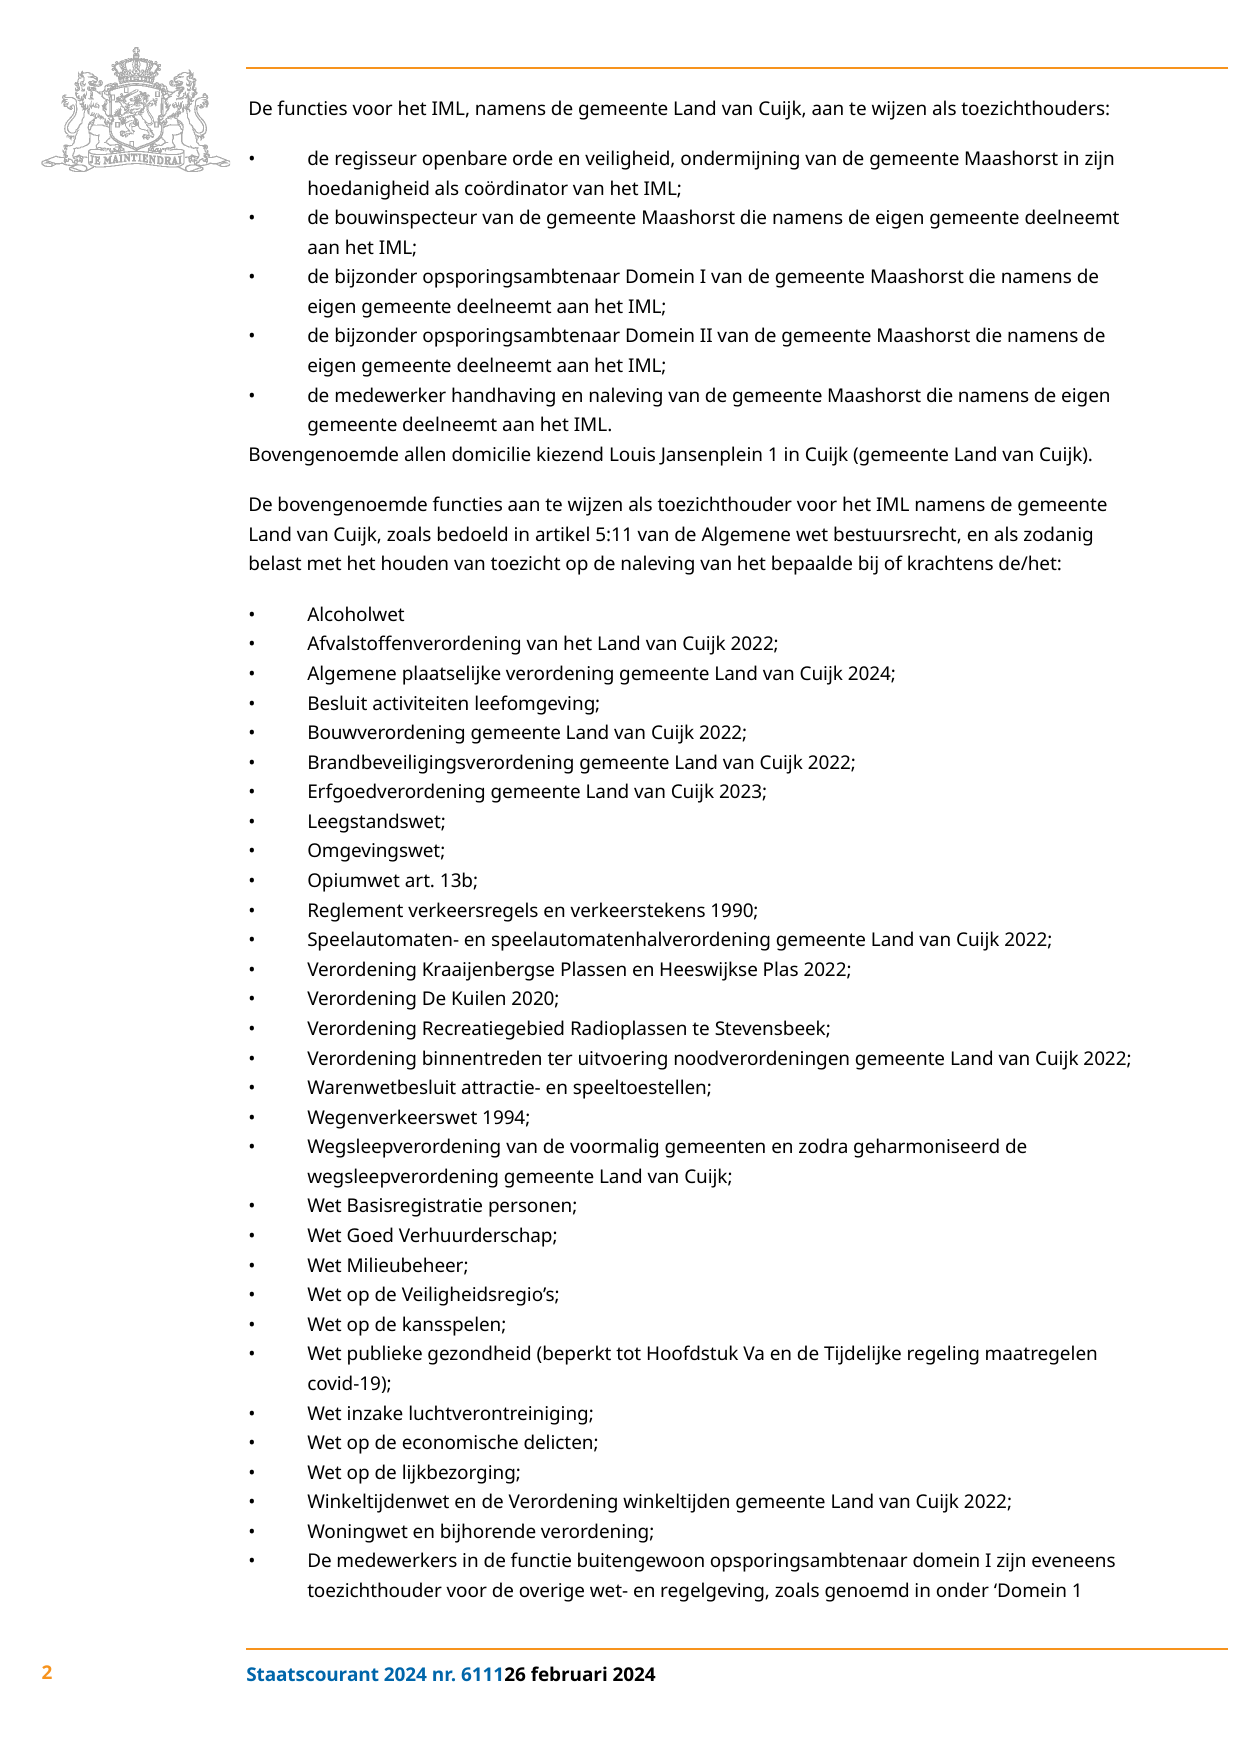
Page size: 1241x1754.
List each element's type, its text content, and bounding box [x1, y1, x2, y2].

list Alcoholwet [248, 601, 1152, 627]
list de bijzonder opsporingsambtenaar Domein I van de gemeente Maashorst die namens de eigen gemeente deelneemt aan het IML; [248, 263, 1152, 319]
text De bovengenoemde functies aan te wijzen als toezichthouder voor het IML namens de gemeente Land van Cuijk, zoals bedoeld in artikel 5:11 van de Algemene wet bestuursrecht, en als zodanig belast met het houden van toezicht op de naleving van het bepaalde bij of krachtens de/het: [248, 491, 1152, 576]
list Opiumwet art. 13b; [248, 867, 1152, 893]
list Verordening De Kuilen 2020; [248, 986, 1152, 1011]
list De medewerkers in de functie buitengewoon opsporingsambtenaar domein I zijn eveneens toezichthouder voor de overige wet- en regelgeving, zoals genoemd in onder ‘Domein 1 [248, 1548, 1152, 1603]
list Wet Basisregistratie personen; [248, 1193, 1152, 1218]
list Wet op de economische delicten; [248, 1429, 1152, 1455]
list Afvalstoffenverordening van het Land van Cuijk 2022; [248, 631, 1152, 656]
list Warenwetbesluit attractie- en speeltoestellen; [248, 1074, 1152, 1100]
list Leegstandswet; [248, 808, 1152, 834]
list Bouwverordening gemeente Land van Cuijk 2022; [248, 719, 1152, 745]
list Wet Goed Verhuurderschap; [248, 1222, 1152, 1248]
list Speelautomaten- en speelautomatenhalverordening gemeente Land van Cuijk 2022; [248, 926, 1152, 952]
list Wet publieke gezondheid (beperkt tot Hoofdstuk Va en de Tijdelijke regeling maatregelen covid-19); [248, 1341, 1152, 1396]
list Wet op de Veiligheidsregio’s; [248, 1281, 1152, 1307]
picture [41, 47, 231, 172]
list Verordening Recreatiegebied Radioplassen te Stevensbeek; [248, 1015, 1152, 1041]
list Wet op de kansspelen; [248, 1311, 1152, 1337]
list Verordening Kraaijenbergse Plassen en Heeswijkse Plas 2022; [248, 956, 1152, 982]
list de regisseur openbare orde en veiligheid, ondermijning van de gemeente Maashorst in zijn hoedanigheid als coördinator van het IML; [248, 145, 1152, 201]
list Erfgoedverordening gemeente Land van Cuijk 2023; [248, 778, 1152, 804]
text Bovengenoemde allen domicilie kiezend Louis Jansenplein 1 in Cuijk (gemeente Land van Cuijk). [248, 441, 1152, 467]
list Algemene plaatselijke verordening gemeente Land van Cuijk 2024; [248, 660, 1152, 686]
list de medewerker handhaving en naleving van de gemeente Maashorst die namens de eigen gemeente deelneemt aan het IML. [248, 382, 1152, 437]
list Verordening binnentreden ter uitvoering noodverordeningen gemeente Land van Cuijk 2022; [248, 1045, 1152, 1071]
list Omgevingswet; [248, 838, 1152, 863]
text De functies voor het IML, namens de gemeente Land van Cuijk, aan te wijzen als toezichthouders: [248, 95, 1152, 121]
list Wegenverkeerswet 1994; [248, 1104, 1152, 1130]
list de bouwinspecteur van de gemeente Maashorst die namens de eigen gemeente deelneemt aan het IML; [248, 204, 1152, 260]
list Brandbeveiligingsverordening gemeente Land van Cuijk 2022; [248, 749, 1152, 775]
list Winkeltijdenwet en de Verordening winkeltijden gemeente Land van Cuijk 2022; [248, 1488, 1152, 1514]
list Wet op de lijkbezorging; [248, 1459, 1152, 1485]
list Reglement verkeersregels en verkeerstekens 1990; [248, 897, 1152, 923]
list de bijzonder opsporingsambtenaar Domein II van de gemeente Maashorst die namens de eigen gemeente deelneemt aan het IML; [248, 323, 1152, 378]
list Woningwet en bijhorende verordening; [248, 1518, 1152, 1544]
list Wet inzake luchtverontreiniging; [248, 1400, 1152, 1426]
list Besluit activiteiten leefomgeving; [248, 690, 1152, 716]
list Wegsleepverordening van de voormalig gemeenten en zodra geharmoniseerd de wegsleepverordening gemeente Land van Cuijk; [248, 1133, 1152, 1189]
list Wet Milieubeheer; [248, 1252, 1152, 1278]
